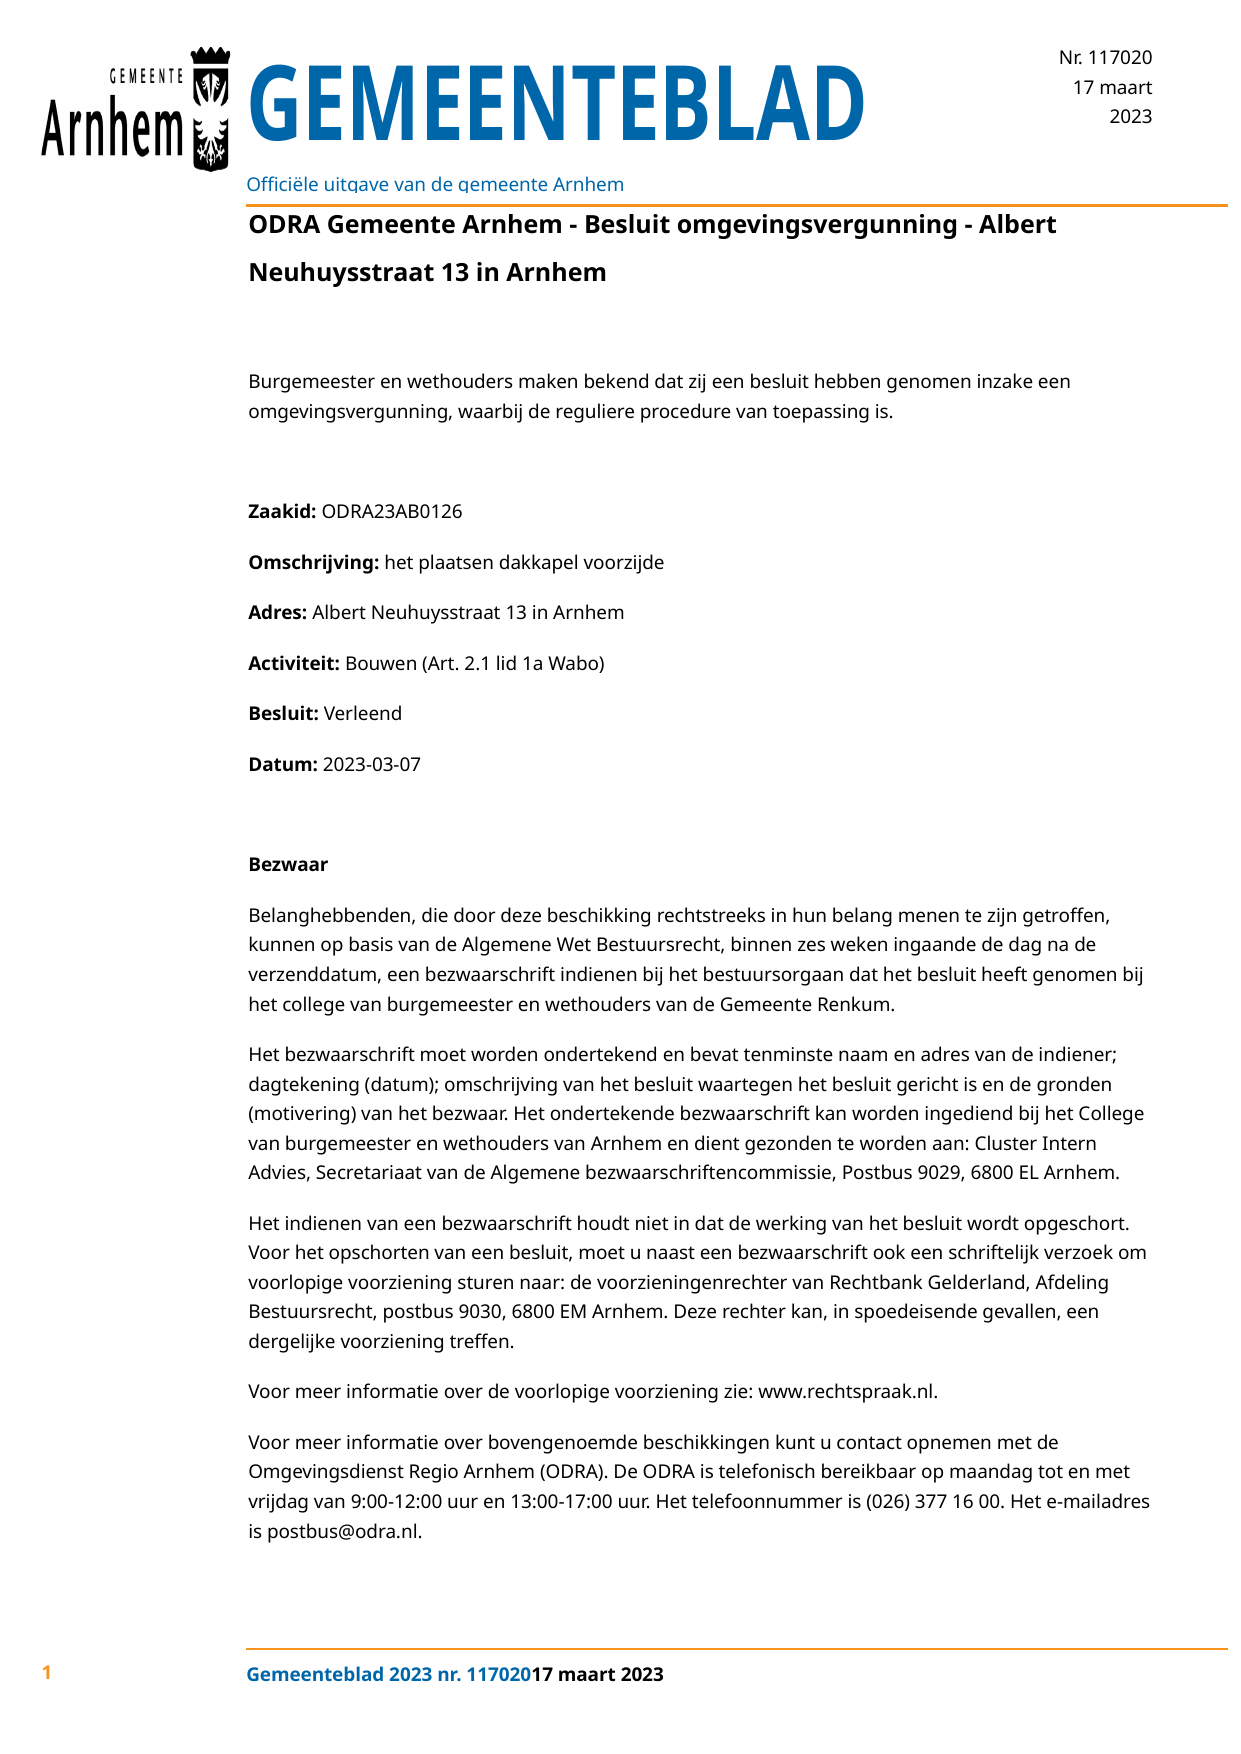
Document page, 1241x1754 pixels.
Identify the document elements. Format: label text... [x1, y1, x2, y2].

picture [41, 47, 231, 172]
text Burgemeester en wethouders maken bekend dat zij een besluit hebben genomen inzake een omgevingsvergunning, waarbij de reguliere procedure van toepassing is. [248, 368, 1152, 424]
text Zaakid: ODRA23AB0126 [248, 499, 1152, 524]
text ODRA Gemeente Arnhem - Besluit omgevingsvergunning - Albert Neuhuysstraat 13 in Arnhem [248, 207, 1152, 288]
text Omschrijving: het plaatsen dakkapel voorzijde [248, 549, 1152, 575]
text Adres: Albert Neuhuysstraat 13 in Arnhem [248, 599, 1152, 625]
text Voor meer informatie over bovengenoemde beschikkingen kunt u contact opnemen met de Omgevingsdienst Regio Arnhem (ODRA). De ODRA is telefonisch bereikbaar op maandag tot en met vrijdag van 9:00-12:00 uur en 13:00-17:00 uur. Het telefoonnummer is (026) 377 16 00. Het e-mailadres is postbus@odra.nl. [248, 1429, 1152, 1544]
text Besluit: Verleend [248, 700, 1152, 726]
text Activiteit: Bouwen (Art. 2.1 lid 1a Wabo) [248, 650, 1152, 676]
text Het bezwaarschrift moet worden ondertekend en bevat tenminste naam en adres van de indiener; dagtekening (datum); omschrijving van het besluit waartegen het besluit gericht is en de gronden (motivering) van het bezwaar. Het ondertekende bezwaarschrift kan worden ingediend bij het College van burgemeester en wethouders van Arnhem en dient gezonden te worden aan: Cluster Intern Advies, Secretariaat van de Algemene bezwaarschriftencommissie, Postbus 9029, 6800 EL Arnhem. [248, 1041, 1152, 1185]
text Het indienen van een bezwaarschrift houdt niet in dat de werking van het besluit wordt opgeschort. Voor het opschorten van een besluit, moet u naast een bezwaarschrift ook een schriftelijk verzoek om voorlopige voorziening sturen naar: de voorzieningenrechter van Rechtbank Gelderland, Afdeling Bestuursrecht, postbus 9030, 6800 EM Arnhem. Deze rechter kan, in spoedeisende gevallen, een dergelijke voorziening treffen. [248, 1210, 1152, 1354]
text Datum: 2023-03-07 [248, 751, 1152, 777]
text Belanghebbenden, die door deze beschikking rechtstreeks in hun belang menen te zijn getroffen, kunnen op basis van de Algemene Wet Bestuursrecht, binnen zes weken ingaande de dag na de verzenddatum, een bezwaarschrift indienen bij het bestuursorgaan dat het besluit heeft genomen bij het college van burgemeester en wethouders van de Gemeente Renkum. [248, 902, 1152, 1017]
text Bezwaar [248, 852, 1152, 877]
text Voor meer informatie over de voorlopige voorziening zie: www.rechtspraak.nl. [248, 1379, 1152, 1404]
